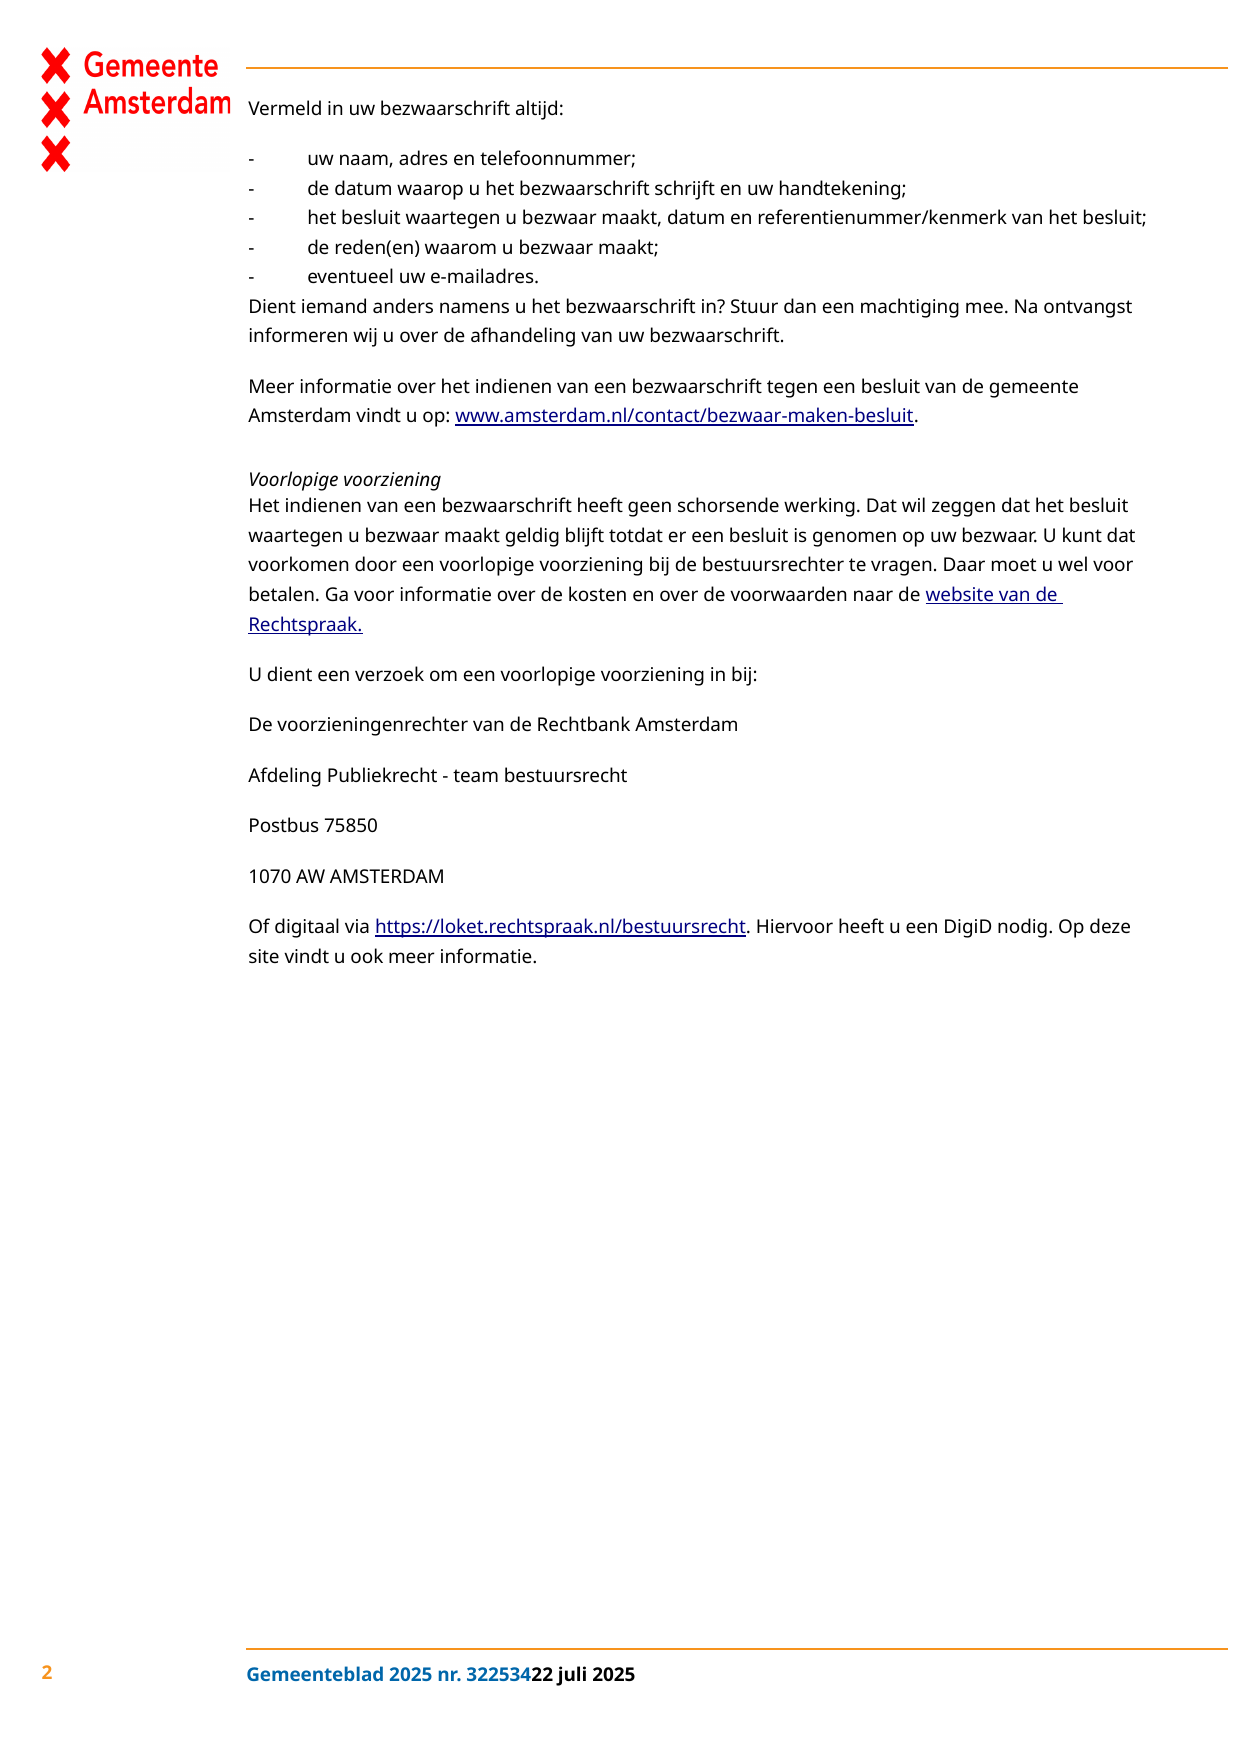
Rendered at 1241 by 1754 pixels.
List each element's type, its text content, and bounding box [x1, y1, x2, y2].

picture [41, 47, 231, 172]
text Meer informatie over het indienen van een bezwaarschrift tegen een besluit van de gemeente Amsterdam vindt u op: www.amsterdam.nl/contact/bezwaar-maken-besluit. [248, 373, 1152, 428]
list de reden(en) waarom u bezwaar maakt; [248, 234, 1152, 260]
list het besluit waartegen u bezwaar maakt, datum en referentienummer/kenmerk van het besluit; [248, 204, 1152, 230]
text U dient een verzoek om een voorlopige voorziening in bij: [248, 661, 1152, 687]
text Of digitaal via https://loket.rechtspraak.nl/bestuursrecht. Hiervoor heeft u een DigiD nodig. Op deze site vindt u ook meer informatie. [248, 913, 1152, 968]
list de datum waarop u het bezwaarschrift schrijft en uw handtekening; [248, 175, 1152, 201]
text Postbus 75850 [248, 812, 1152, 838]
text Dient iemand anders namens u het bezwaarschrift in? Stuur dan een machtiging mee. Na ontvangst informeren wij u over de afhandeling van uw bezwaarschrift. [248, 293, 1152, 348]
text Vermeld in uw bezwaarschrift altijd: [248, 95, 1152, 121]
text 1070 AW AMSTERDAM [248, 863, 1152, 888]
list uw naam, adres en telefoonnummer; [248, 145, 1152, 171]
text Voorlopige voorziening [248, 467, 1152, 492]
list eventueel uw e-mailadres. [248, 263, 1152, 289]
text Het indienen van een bezwaarschrift heeft geen schorsende werking. Dat wil zeggen dat het besluit waartegen u bezwaar maakt geldig blijft totdat er een besluit is genomen op uw bezwaar. U kunt dat voorkomen door een voorlopige voorziening bij de bestuursrechter te vragen. Daar moet u wel voor betalen. Ga voor informatie over de kosten en over de voorwaarden naar de website van de Rechtspraak. [248, 492, 1152, 636]
text Afdeling Publiekrecht - team bestuursrecht [248, 762, 1152, 788]
text De voorzieningenrechter van de Rechtbank Amsterdam [248, 712, 1152, 737]
